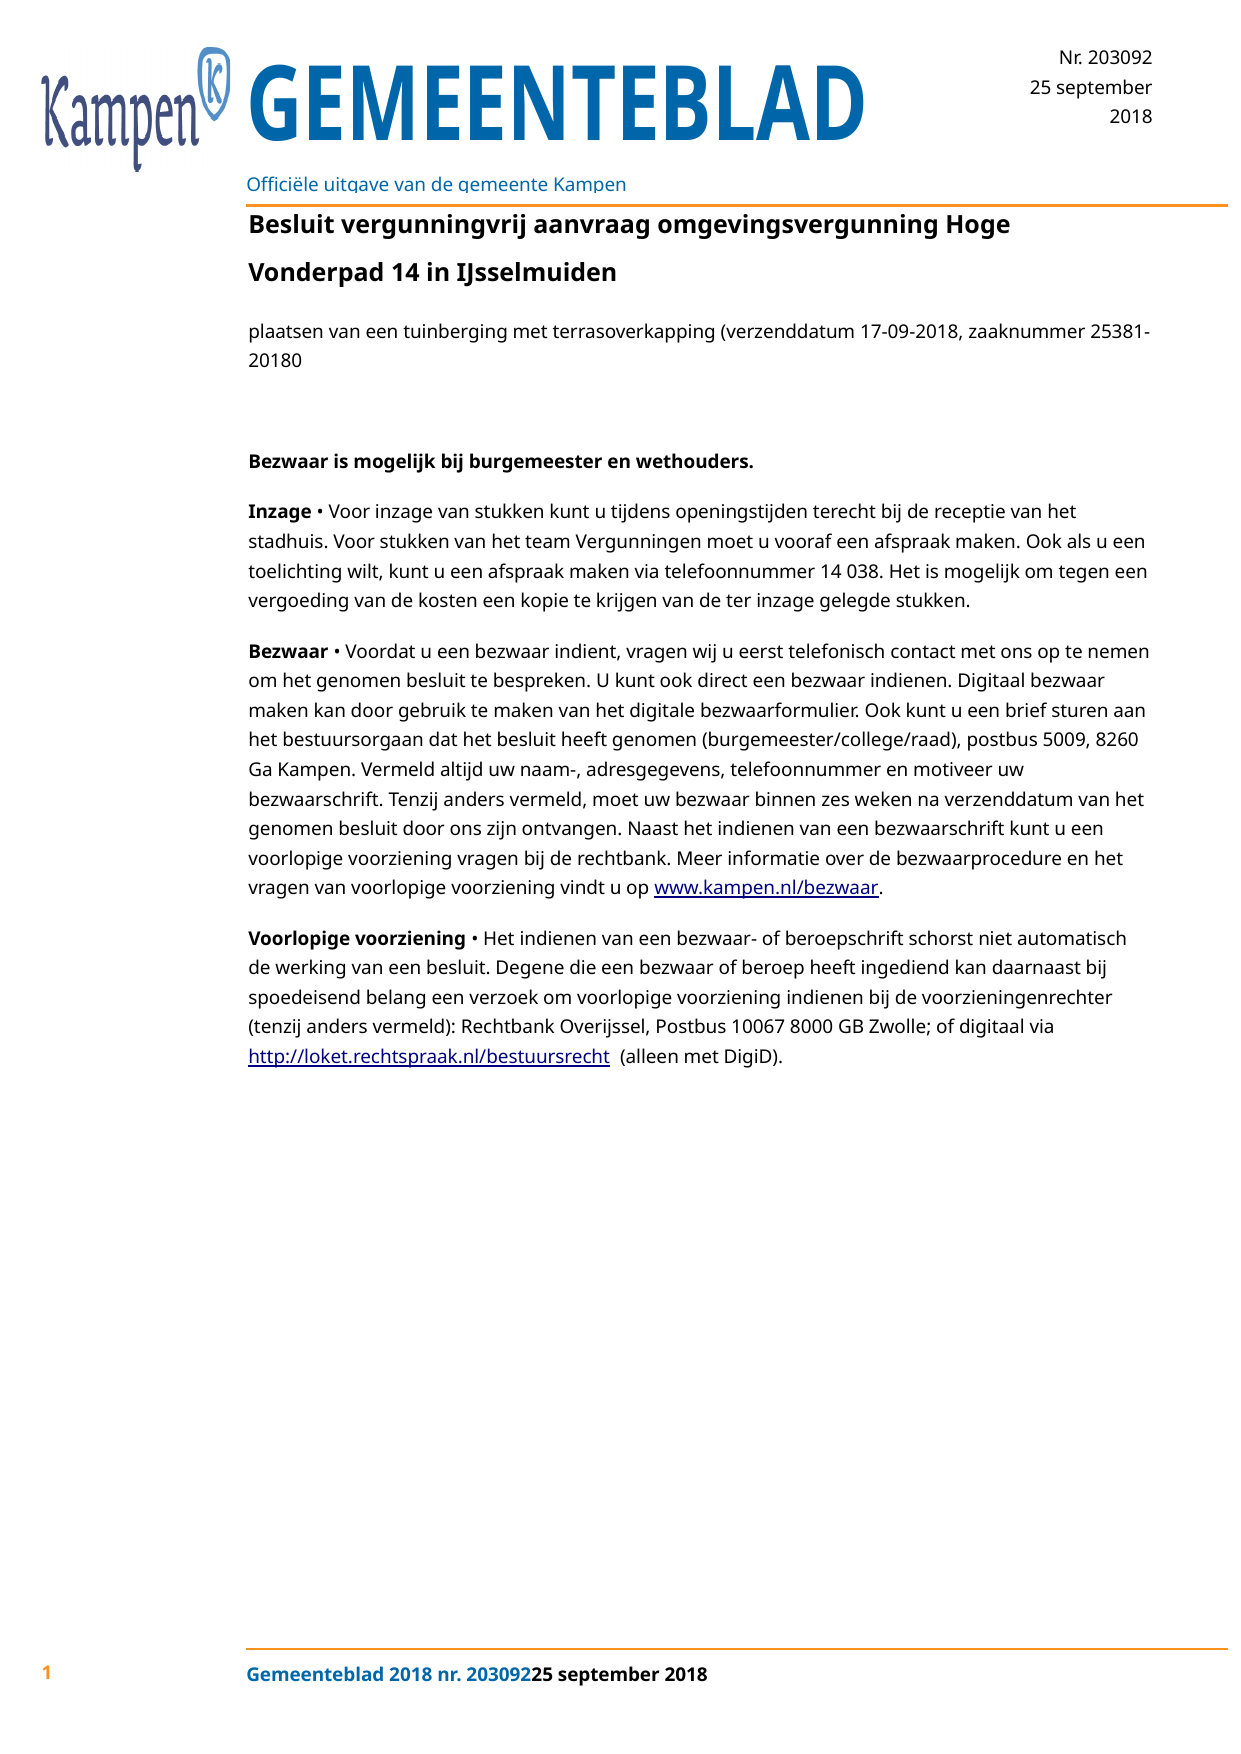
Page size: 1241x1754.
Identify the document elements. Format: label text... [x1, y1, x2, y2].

text Inzage • Voor inzage van stukken kunt u tijdens openingstijden terecht bij de receptie van het stadhuis. Voor stukken van het team Vergunningen moet u vooraf een afspraak maken. Ook als u een toelichting wilt, kunt u een afspraak maken via telefoonnummer 14 038. Het is mogelijk om tegen een vergoeding van de kosten een kopie te krijgen van de ter inzage gelegde stukken. [248, 499, 1152, 613]
picture [41, 47, 231, 172]
text Bezwaar is mogelijk bij burgemeester en wethouders. [248, 448, 1152, 474]
text Bezwaar • Voordat u een bezwaar indient, vragen wij u eerst telefonisch contact met ons op te nemen om het genomen besluit te bespreken. U kunt ook direct een bezwaar indienen. Digitaal bezwaar maken kan door gebruik te maken van het digitale bezwaarformulier. Ook kunt u een brief sturen aan het bestuursorgaan dat het besluit heeft genomen (burgemeester/college/raad), postbus 5009, 8260 Ga Kampen. Vermeld altijd uw naam-, adresgegevens, telefoonnummer en motiveer uw bezwaarschrift. Tenzij anders vermeld, moet uw bezwaar binnen zes weken na verzenddatum van het genomen besluit door ons zijn ontvangen. Naast het indienen van een bezwaarschrift kunt u een voorlopige voorziening vragen bij de rechtbank. Meer informatie over de bezwaarprocedure en het vragen van voorlopige voorziening vindt u op www.kampen.nl/bezwaar. [248, 638, 1152, 900]
text Besluit vergunningvrij aanvraag omgevingsvergunning Hoge Vonderpad 14 in IJsselmuiden [248, 207, 1152, 288]
text Voorlopige voorziening • Het indienen van een bezwaar- of beroepschrift schorst niet automatisch de werking van een besluit. Degene die een bezwaar of beroep heeft ingediend kan daarnaast bij spoedeisend belang een verzoek om voorlopige voorziening indienen bij de voorzieningenrechter (tenzij anders vermeld): Rechtbank Overijssel, Postbus 10067 8000 GB Zwolle; of digitaal via http://loket.rechtspraak.nl/bestuursrecht (alleen met DigiD). [248, 925, 1152, 1069]
text plaatsen van een tuinberging met terrasoverkapping (verzenddatum 17-09-2018, zaaknummer 25381-20180 [248, 318, 1152, 373]
